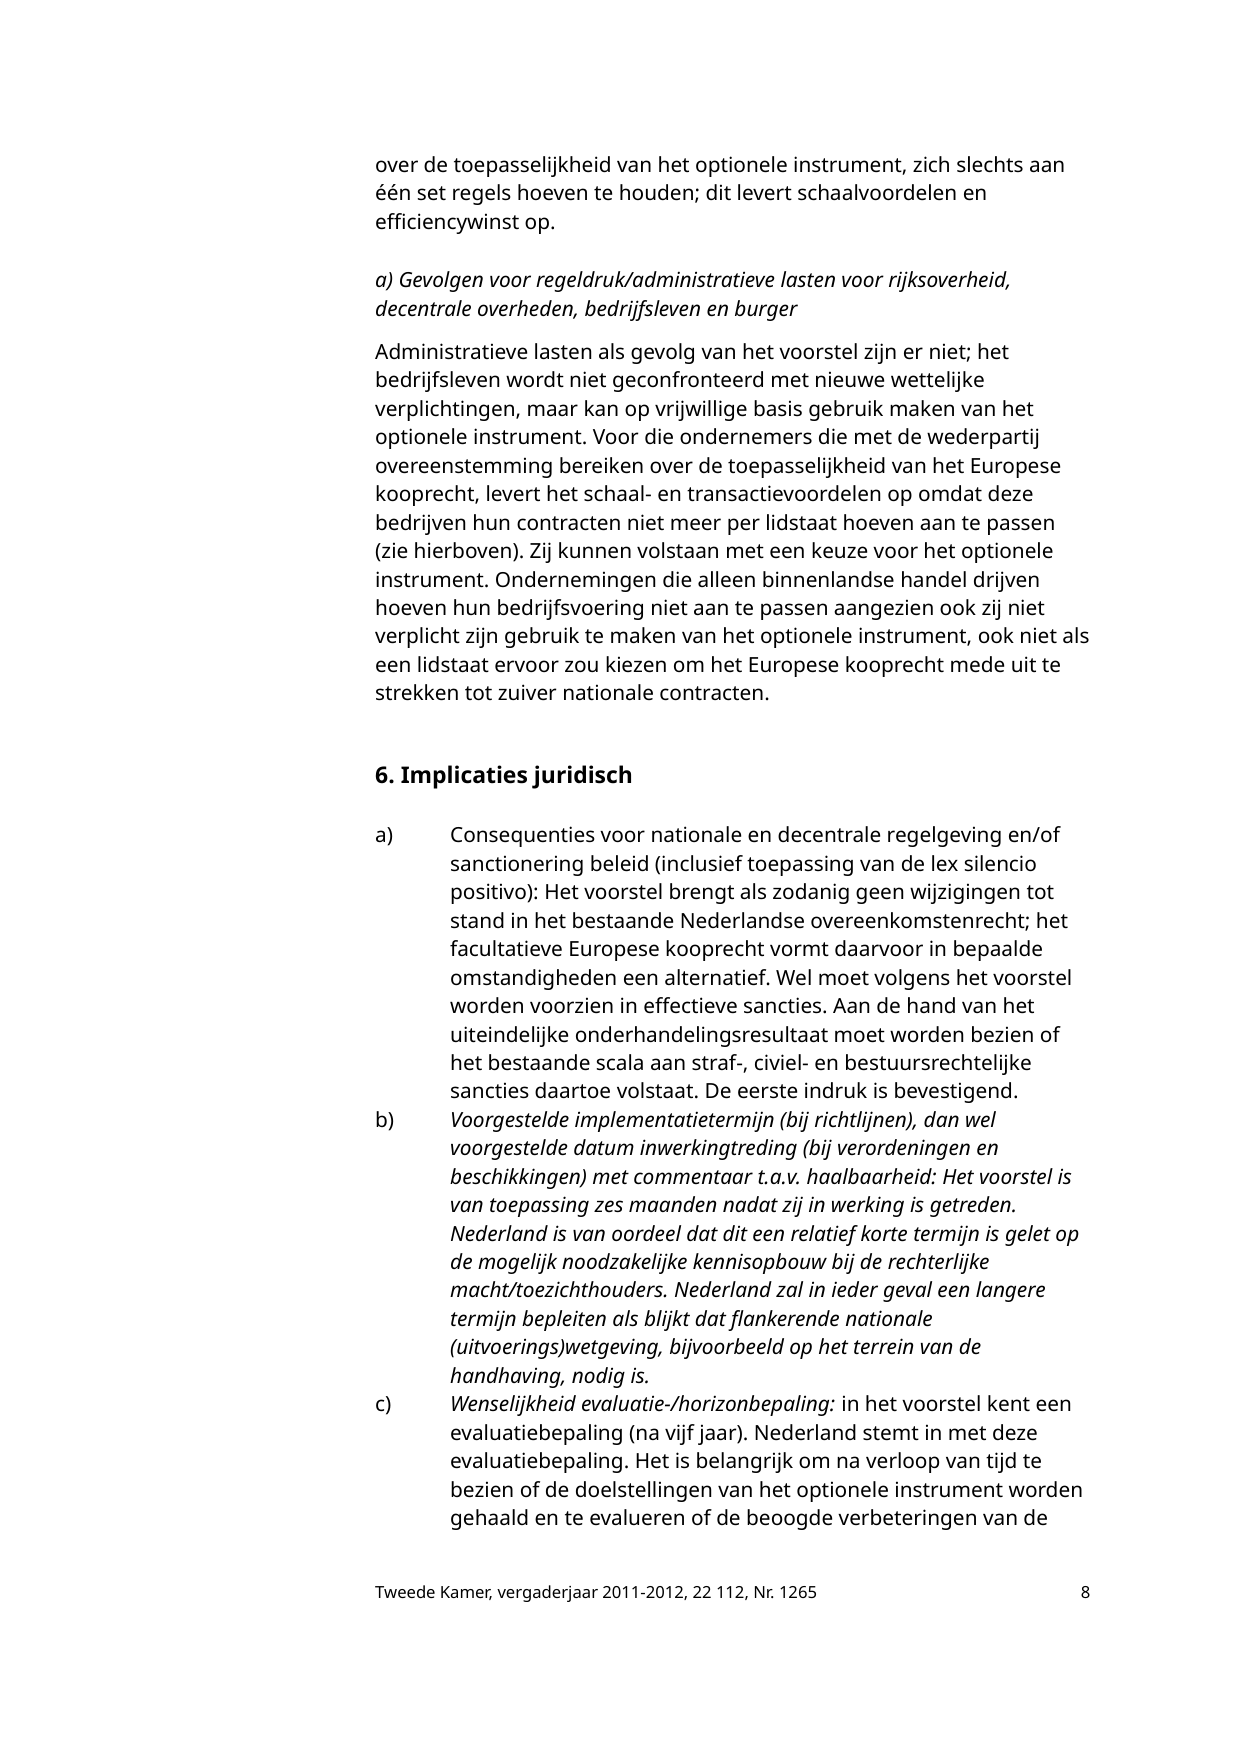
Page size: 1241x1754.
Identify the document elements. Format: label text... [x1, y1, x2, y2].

list Wenselijkheid evaluatie-/horizonbepaling: in het voorstel kent een evaluatiebepaling (na vijf jaar). Nederland stemt in met deze evaluatiebepaling. Het is belangrijk om na verloop van tijd te bezien of de doelstellingen van het optionele instrument worden gehaald en te evalueren of de beoogde verbeteringen van de [375, 1389, 1090, 1532]
subtitle 6. Implicaties juridisch [375, 759, 1090, 791]
text a) Gevolgen voor regeldruk/administratieve lasten voor rijksoverheid, decentrale overheden, bedrijfsleven en burger [375, 265, 1090, 322]
text over de toepasselijkheid van het optionele instrument, zich slechts aan één set regels hoeven te houden; dit levert schaalvoordelen en efficiencywinst op. [375, 150, 1090, 235]
list Consequenties voor nationale en decentrale regelgeving en/of sanctionering beleid (inclusief toepassing van de lex silencio positivo): Het voorstel brengt als zodanig geen wijzigingen tot stand in het bestaande Nederlandse overeenkomstenrecht; het facultatieve Europese kooprecht vormt daarvoor in bepaalde omstandigheden een alternatief. Wel moet volgens het voorstel worden voorzien in effectieve sancties. Aan de hand van het uiteindelijke onderhandelingsresultaat moet worden bezien of het bestaande scala aan straf-, civiel- en bestuursrechtelijke sancties daartoe volstaat. De eerste indruk is bevestigend. [375, 821, 1090, 1105]
list Voorgestelde implementatietermijn (bij richtlijnen), dan wel voorgestelde datum inwerkingtreding (bij verordeningen en beschikkingen) met commentaar t.a.v. haalbaarheid: Het voorstel is van toepassing zes maanden nadat zij in werking is getreden. Nederland is van oordeel dat dit een relatief korte termijn is gelet op de mogelijk noodzakelijke kennisopbouw bij de rechterlijke macht/toezichthouders. Nederland zal in ieder geval een langere termijn bepleiten als blijkt dat flankerende nationale (uitvoerings)wetgeving, bijvoorbeeld op het terrein van de handhaving, nodig is. [375, 1105, 1090, 1389]
text Administratieve lasten als gevolg van het voorstel zijn er niet; het bedrijfsleven wordt niet geconfronteerd met nieuwe wettelijke verplichtingen, maar kan op vrijwillige basis gebruik maken van het optionele instrument. Voor die ondernemers die met de wederpartij overeenstemming bereiken over de toepasselijkheid van het Europese kooprecht, levert het schaal- en transactievoordelen op omdat deze bedrijven hun contracten niet meer per lidstaat hoeven aan te passen (zie hierboven). Zij kunnen volstaan met een keuze voor het optionele instrument. Ondernemingen die alleen binnenlandse handel drijven hoeven hun bedrijfsvoering niet aan te passen aangezien ook zij niet verplicht zijn gebruik te maken van het optionele instrument, ook niet als een lidstaat ervoor zou kiezen om het Europese kooprecht mede uit te strekken tot zuiver nationale contracten. [375, 337, 1090, 707]
